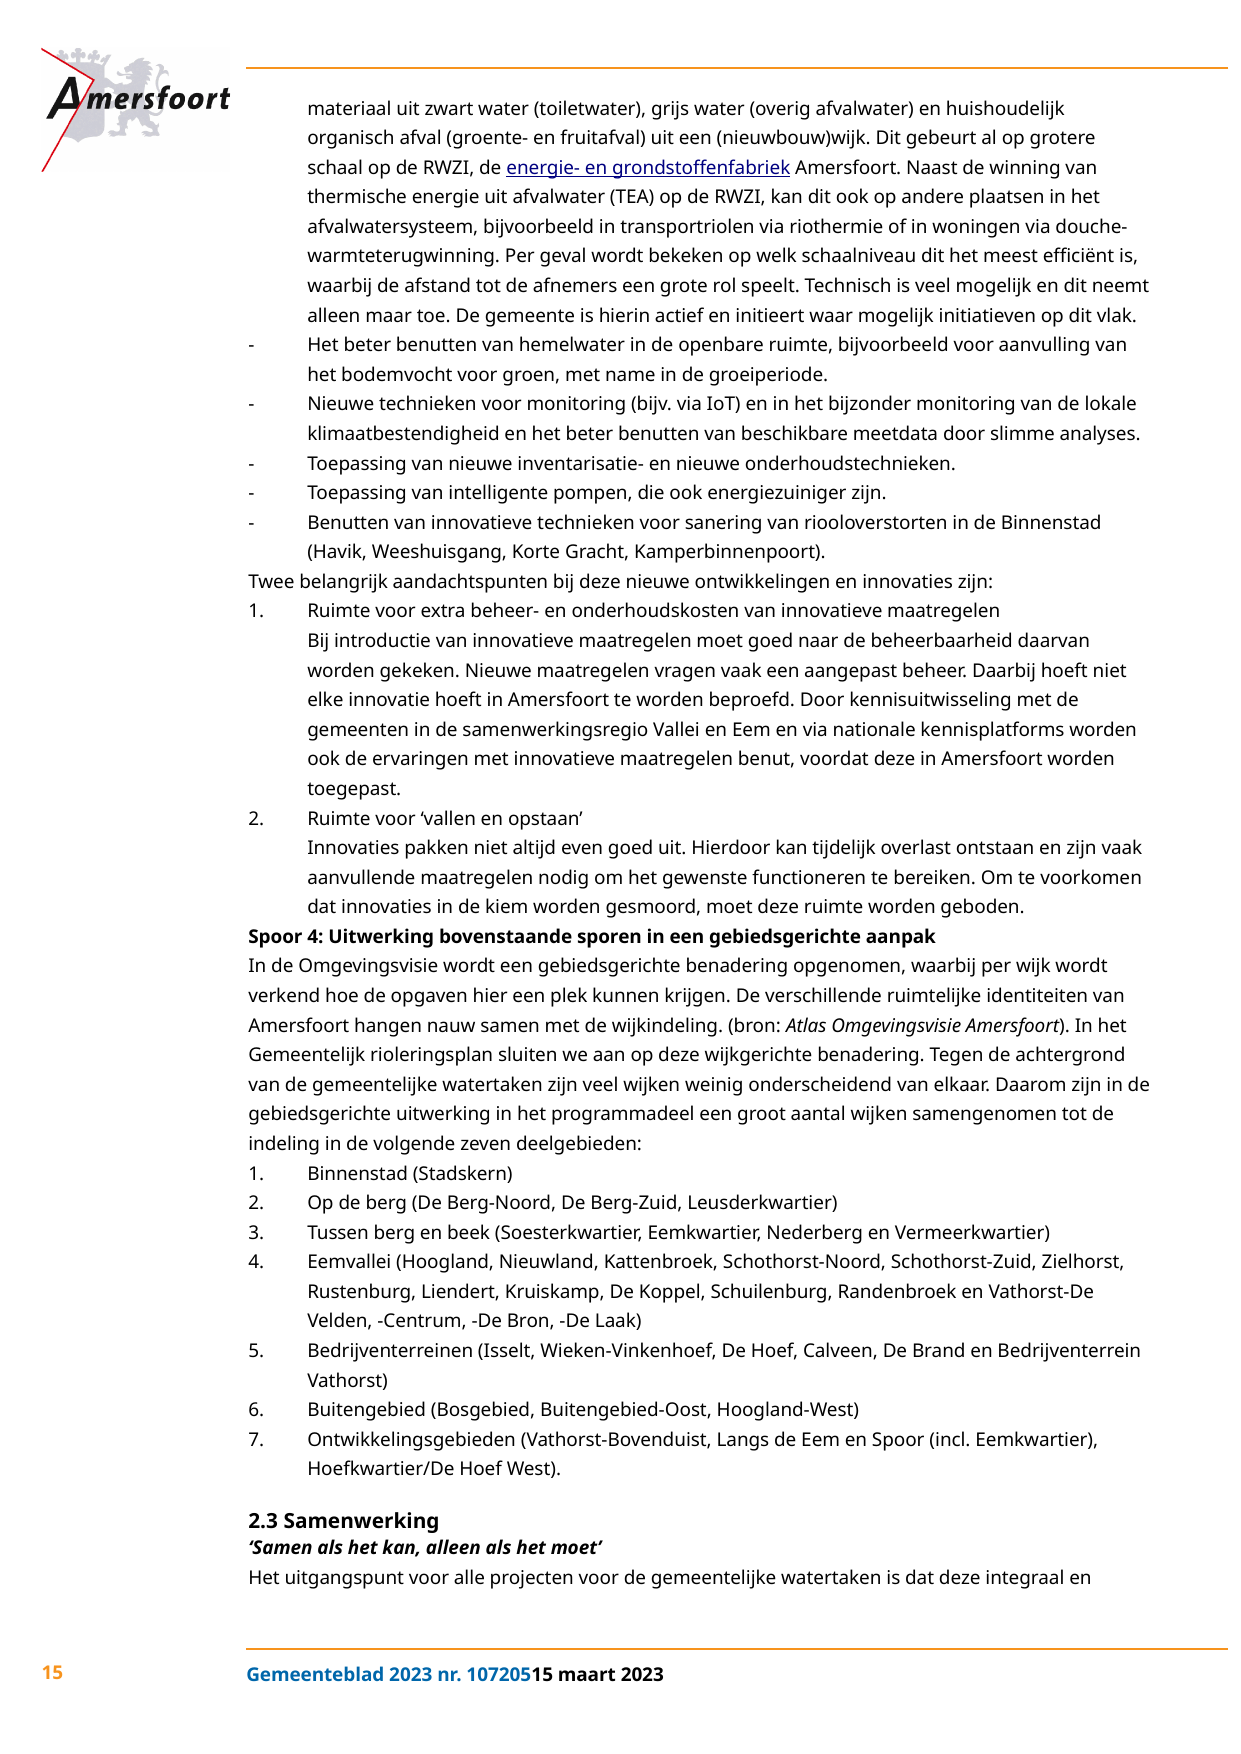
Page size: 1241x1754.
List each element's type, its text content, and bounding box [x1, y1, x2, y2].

list Het beter benutten van hemelwater in de openbare ruimte, bijvoorbeeld voor aanvulling van het bodemvocht voor groen, met name in de groeiperiode. [248, 331, 1152, 387]
list Benutten van innovatieve technieken voor sanering van riooloverstorten in de Binnenstad (Havik, Weeshuisgang, Korte Gracht, Kamperbinnenpoort). [248, 509, 1152, 564]
text Twee belangrijk aandachtspunten bij deze nieuwe ontwikkelingen en innovaties zijn: [248, 568, 1152, 594]
list Ruimte voor extra beheer- en onderhoudskosten van innovatieve maatregelen [248, 598, 1152, 623]
list Buitengebied (Bosgebied, Buitengebied-Oost, Hoogland-West) [248, 1396, 1152, 1422]
text 2.3 Samenwerking [248, 1506, 1152, 1534]
text Spoor 4: Uitwerking bovenstaande sporen in een gebiedsgerichte aanpak [248, 923, 1152, 949]
list Tussen berg en beek (Soesterkwartier, Eemkwartier, Nederberg en Vermeerkwartier) [248, 1219, 1152, 1245]
text ‘Samen als het kan, alleen als het moet’ [248, 1534, 1152, 1560]
list Eemvallei (Hoogland, Nieuwland, Kattenbroek, Schothorst-Noord, Schothorst-Zuid, Zielhorst, Rustenburg, Liendert, Kruiskamp, De Koppel, Schuilenburg, Randenbroek en Vathorst-De Velden, -Centrum, -De Bron, -De Laak) [248, 1248, 1152, 1333]
list Op de berg (De Berg-Noord, De Berg-Zuid, Leusderkwartier) [248, 1189, 1152, 1215]
list Toepassing van nieuwe inventarisatie- en nieuwe onderhoudstechnieken. [248, 450, 1152, 476]
text In de Omgevingsvisie wordt een gebiedsgerichte benadering opgenomen, waarbij per wijk wordt verkend hoe de opgaven hier een plek kunnen krijgen. De verschillende ruimtelijke identiteiten van Amersfoort hangen nauw samen met de wijkindeling. (bron: Atlas Omgevingsvisie Amersfoort). In het Gemeentelijk rioleringsplan sluiten we aan op deze wijkgerichte benadering. Tegen de achtergrond van de gemeentelijke watertaken zijn veel wijken weinig onderscheidend van elkaar. Daarom zijn in de gebiedsgerichte uitwerking in het programmadeel een groot aantal wijken samengenomen tot de indeling in de volgende zeven deelgebieden: [248, 953, 1152, 1156]
list Bij introductie van innovatieve maatregelen moet goed naar de beheerbaarheid daarvan worden gekeken. Nieuwe maatregelen vragen vaak een aangepast beheer. Daarbij hoeft niet elke innovatie hoeft in Amersfoort te worden beproefd. Door kennisuitwisseling met de gemeenten in de samenwerkingsregio Vallei en Eem en via nationale kennisplatforms worden ook de ervaringen met innovatieve maatregelen benut, voordat deze in Amersfoort worden toegepast. [248, 627, 1152, 801]
text Het uitgangspunt voor alle projecten voor de gemeentelijke watertaken is dat deze integraal en [248, 1564, 1152, 1590]
list Ontwikkelingsgebieden (Vathorst-Bovenduist, Langs de Eem en Spoor (incl. Eemkwartier), Hoefkwartier/De Hoef West). [248, 1426, 1152, 1481]
list Toepassing van intelligente pompen, die ook energiezuiniger zijn. [248, 479, 1152, 505]
list materiaal uit zwart water (toiletwater), grijs water (overig afvalwater) en huishoudelijk organisch afval (groente- en fruitafval) uit een (nieuwbouw)wijk. Dit gebeurt al op grotere schaal op de RWZI, de energie- en grondstoffenfabriek Amersfoort. Naast de winning van thermische energie uit afvalwater (TEA) op de RWZI, kan dit ook op andere plaatsen in het afvalwatersysteem, bijvoorbeeld in transportriolen via riothermie of in woningen via douche-warmteterugwinning. Per geval wordt bekeken op welk schaalniveau dit het meest efficiënt is, waarbij de afstand tot de afnemers een grote rol speelt. Technisch is veel mogelijk en dit neemt alleen maar toe. De gemeente is hierin actief en initieert waar mogelijk initiatieven op dit vlak. [248, 95, 1152, 328]
list Binnenstad (Stadskern) [248, 1160, 1152, 1186]
list Innovaties pakken niet altijd even goed uit. Hierdoor kan tijdelijk overlast ontstaan en zijn vaak aanvullende maatregelen nodig om het gewenste functioneren te bereiken. Om te voorkomen dat innovaties in de kiem worden gesmoord, moet deze ruimte worden geboden. [248, 834, 1152, 919]
list Nieuwe technieken voor monitoring (bijv. via IoT) en in het bijzonder monitoring van de lokale klimaatbestendigheid en het beter benutten van beschikbare meetdata door slimme analyses. [248, 391, 1152, 446]
list Bedrijventerreinen (Isselt, Wieken-Vinkenhoef, De Hoef, Calveen, De Brand en Bedrijventerrein Vathorst) [248, 1337, 1152, 1393]
picture [41, 47, 231, 172]
list Ruimte voor ‘vallen en opstaan’ [248, 805, 1152, 831]
